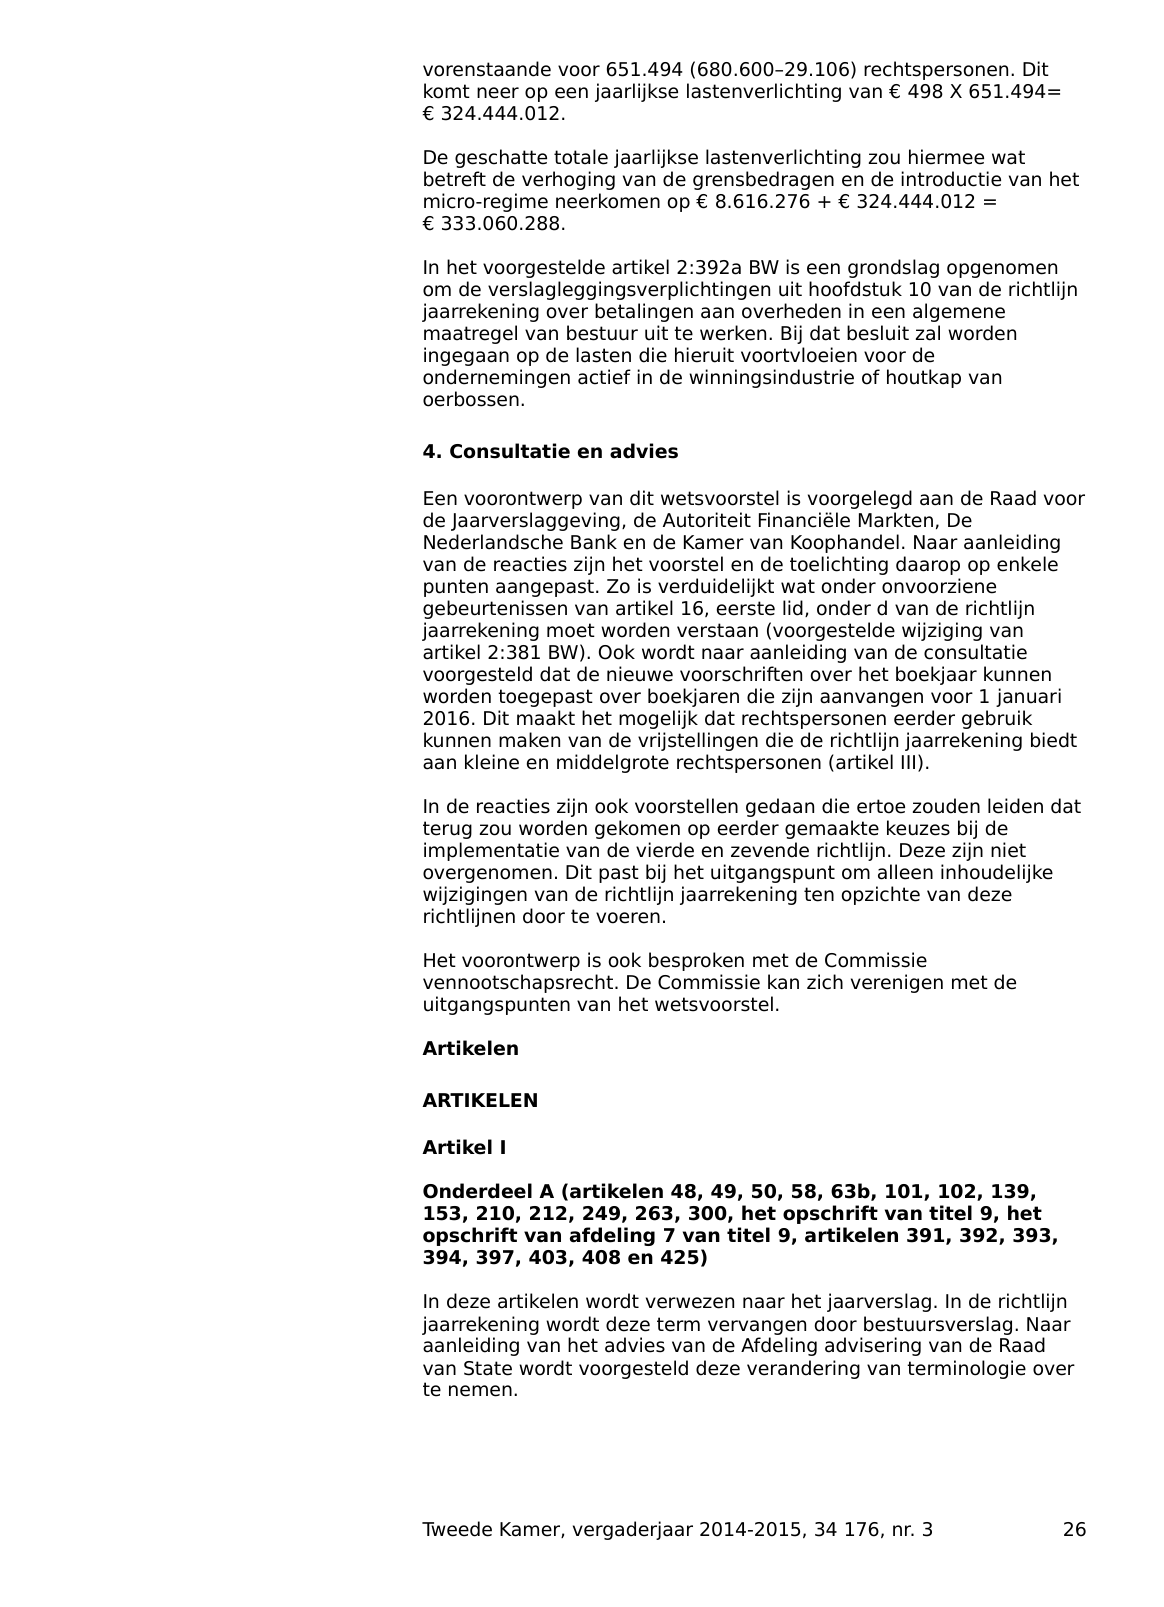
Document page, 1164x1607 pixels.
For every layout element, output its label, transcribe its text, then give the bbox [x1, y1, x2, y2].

subtitle 4. Consultatie en advies [422, 441, 1087, 463]
text De geschatte totale jaarlijkse lastenverlichting zou hiermee wat betreft de verhoging van de grensbedragen en de introductie van het micro-regime neerkomen op € 8.616.276 + € 324.444.012 = € 333.060.288. [422, 147, 1087, 235]
subtitle Onderdeel A (artikelen 48, 49, 50, 58, 63b, 101, 102, 139, 153, 210, 212, 249, 263, 300, het opschrift van titel 9, het opschrift van afdeling 7 van titel 9, artikelen 391, 392, 393, 394, 397, 403, 408 en 425) [422, 1181, 1087, 1269]
subtitle Artikel I [422, 1137, 1087, 1159]
subtitle ARTIKELEN [422, 1090, 1087, 1112]
text Artikelen [422, 1038, 1087, 1060]
text In de reacties zijn ook voorstellen gedaan die ertoe zouden leiden dat terug zou worden gekomen op eerder gemaakte keuzes bij de implementatie van de vierde en zevende richtlijn. Deze zijn niet overgenomen. Dit past bij het uitgangspunt om alleen inhoudelijke wijzigingen van de richtlijn jaarrekening ten opzichte van deze richtlijnen door te voeren. [422, 796, 1087, 928]
text Het voorontwerp is ook besproken met de Commissie vennootschapsrecht. De Commissie kan zich verenigen met de uitgangspunten van het wetsvoorstel. [422, 950, 1087, 1016]
text In deze artikelen wordt verwezen naar het jaarverslag. In de richtlijn jaarrekening wordt deze term vervangen door bestuursverslag. Naar aanleiding van het advies van de Afdeling advisering van de Raad van State wordt voorgesteld deze verandering van terminologie over te nemen. [422, 1291, 1087, 1401]
text vorenstaande voor 651.494 (680.600–29.106) rechtspersonen. Dit komt neer op een jaarlijkse lastenverlichting van € 498 X 651.494= € 324.444.012. [422, 59, 1087, 125]
text In het voorgestelde artikel 2:392a BW is een grondslag opgenomen om de verslagleggingsverplichtingen uit hoofdstuk 10 van de richtlijn jaarrekening over betalingen aan overheden in een algemene maatregel van bestuur uit te werken. Bij dat besluit zal worden ingegaan op de lasten die hieruit voortvloeien voor de ondernemingen actief in de winningsindustrie of houtkap van oerbossen. [422, 257, 1087, 411]
text Een voorontwerp van dit wetsvoorstel is voorgelegd aan de Raad voor de Jaarverslaggeving, de Autoriteit Financiële Markten, De Nederlandsche Bank en de Kamer van Koophandel. Naar aanleiding van de reacties zijn het voorstel en de toelichting daarop op enkele punten aangepast. Zo is verduidelijkt wat onder onvoorziene gebeurtenissen van artikel 16, eerste lid, onder d van de richtlijn jaarrekening moet worden verstaan (voorgestelde wijziging van artikel 2:381 BW). Ook wordt naar aanleiding van de consultatie voorgesteld dat de nieuwe voorschriften over het boekjaar kunnen worden toegepast over boekjaren die zijn aanvangen voor 1 januari 2016. Dit maakt het mogelijk dat rechtspersonen eerder gebruik kunnen maken van de vrijstellingen die de richtlijn jaarrekening biedt aan kleine en middelgrote rechtspersonen (artikel III). [422, 488, 1087, 774]
